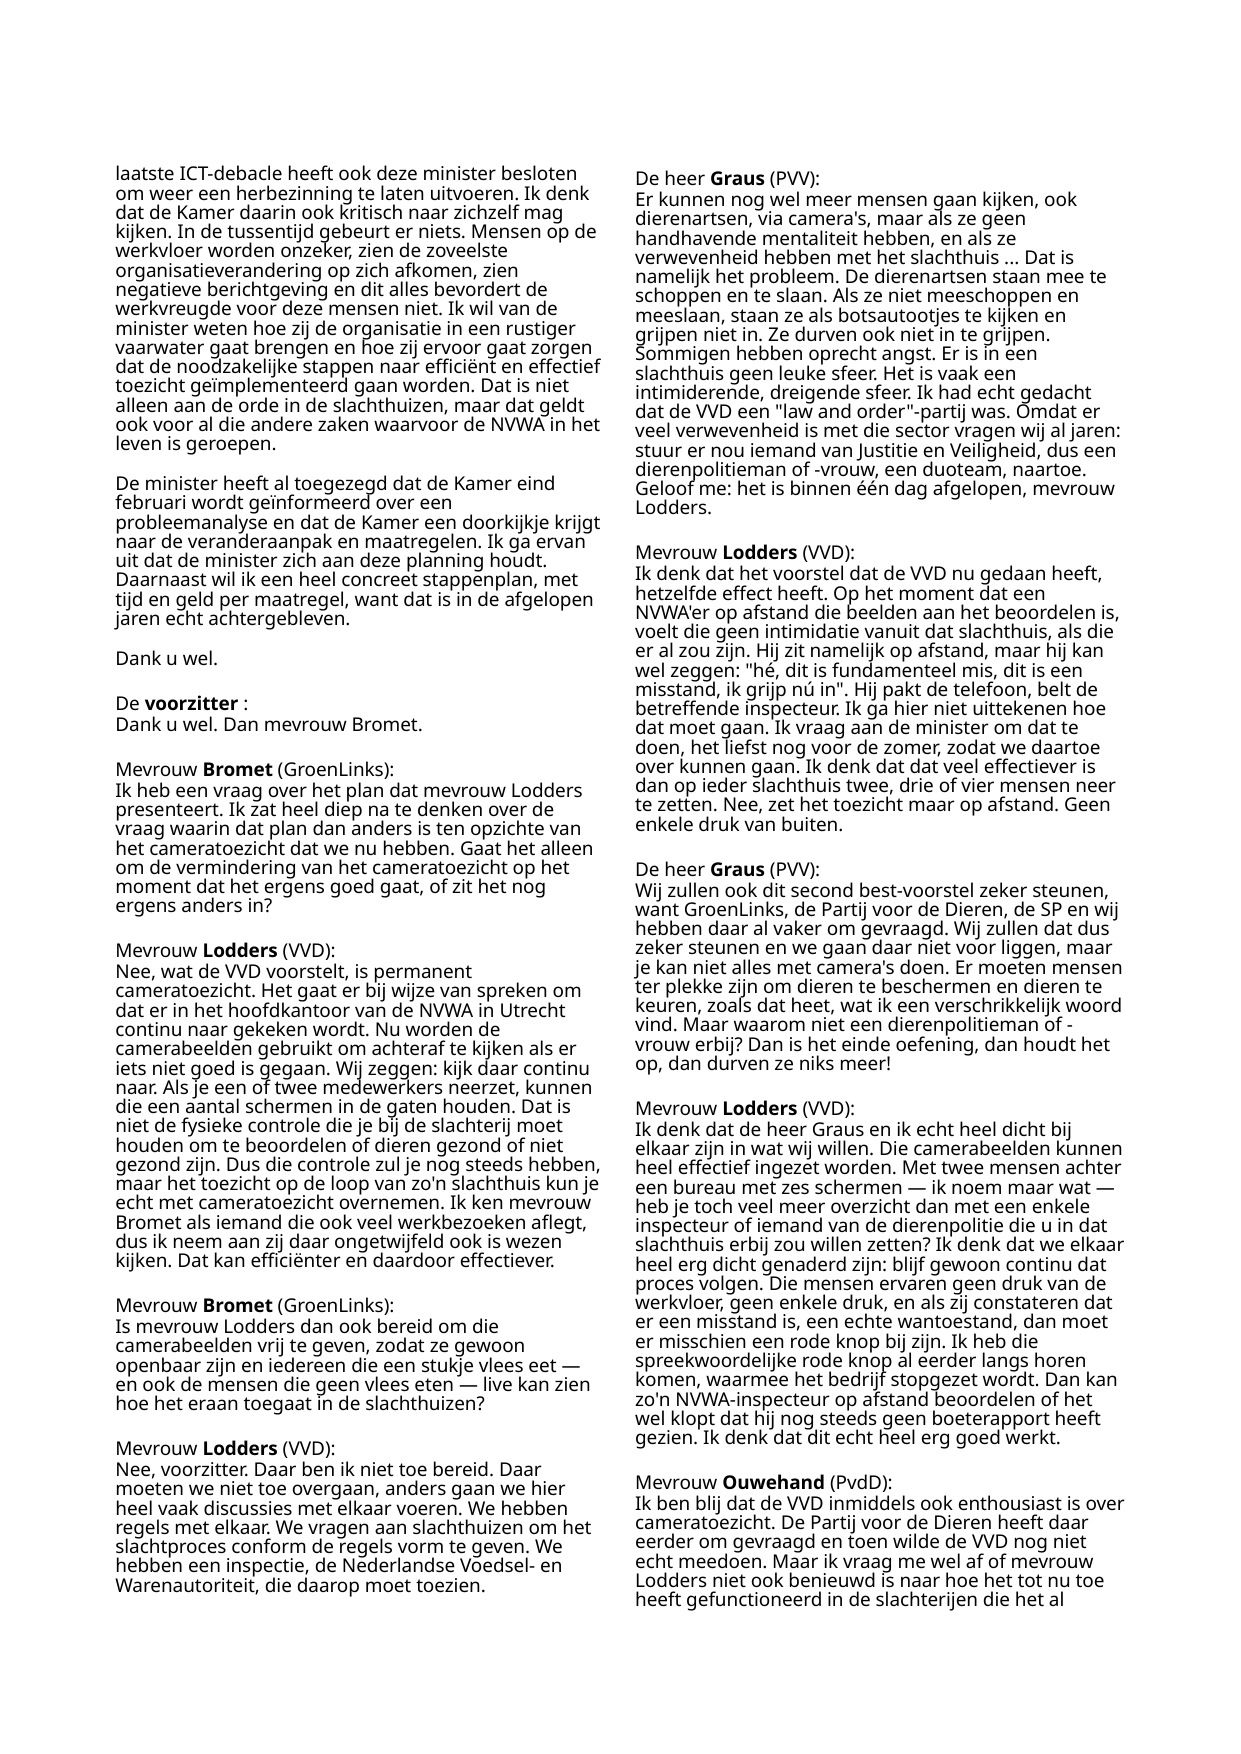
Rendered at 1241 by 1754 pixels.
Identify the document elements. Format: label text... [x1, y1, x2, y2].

text Is mevrouw Lodders dan ook bereid om die camerabeelden vrij te geven, zodat ze gewoon openbaar zijn en iedereen die een stukje vlees eet — en ook de mensen die geen vlees eten — live kan zien hoe het eraan toegaat in de slachthuizen? [115, 1318, 605, 1414]
text Er kunnen nog wel meer mensen gaan kijken, ook dierenartsen, via camera's, maar als ze geen handhavende mentaliteit hebben, en als ze verwevenheid hebben met het slachthuis ... Dat is namelijk het probleem. De dierenartsen staan mee te schoppen en te slaan. Als ze niet meeschoppen en meeslaan, staan ze als botsautootjes te kijken en grijpen niet in. Ze durven ook niet in te grijpen. Sommigen hebben oprecht angst. Er is in een slachthuis geen leuke sfeer. Het is vaak een intimiderende, dreigende sfeer. Ik had echt gedacht dat de VVD een "law and order"-partij was. Omdat er veel verwevenheid is met die sector vragen wij al jaren: stuur er nou iemand van Justitie en Veiligheid, dus een dierenpolitieman of -vrouw, een duoteam, naartoe. Geloof me: het is binnen één dag afgelopen, mevrouw Lodders. [635, 191, 1125, 519]
text Dank u wel. Dan mevrouw Bromet. [115, 716, 605, 735]
text Ik denk dat de heer Graus en ik echt heel dicht bij elkaar zijn in wat wij willen. Die camerabeelden kunnen heel effectief ingezet worden. Met twee mensen achter een bureau met zes schermen — ik noem maar wat — heb je toch veel meer overzicht dan met een enkele inspecteur of iemand van de dierenpolitie die u in dat slachthuis erbij zou willen zetten? Ik denk dat we elkaar heel erg dicht genaderd zijn: blijf gewoon continu dat proces volgen. Die mensen ervaren geen druk van de werkvloer, geen enkele druk, en als zij constateren dat er een misstand is, een echte wantoestand, dan moet er misschien een rode knop bij zijn. Ik heb die spreekwoordelijke rode knop al eerder langs horen komen, waarmee het bedrijf stopgezet wordt. Dan kan zo'n NVWA-inspecteur op afstand beoordelen of het wel klopt dat hij nog steeds geen boeterapport heeft gezien. Ik denk dat dit echt heel erg goed werkt. [635, 1121, 1125, 1448]
text Nee, wat de VVD voorstelt, is permanent cameratoezicht. Het gaat er bij wijze van spreken om dat er in het hoofdkantoor van de NVWA in Utrecht continu naar gekeken wordt. Nu worden de camerabeelden gebruikt om achteraf te kijken als er iets niet goed is gegaan. Wij zeggen: kijk daar continu naar. Als je een of twee medewerkers neerzet, kunnen die een aantal schermen in de gaten houden. Dat is niet de fysieke controle die je bij de slachterij moet houden om te beoordelen of dieren gezond of niet gezond zijn. Dus die controle zul je nog steeds hebben, maar het toezicht op de loop van zo'n slachthuis kun je echt met cameratoezicht overnemen. Ik ken mevrouw Bromet als iemand die ook veel werkbezoeken aflegt, dus ik neem aan zij daar ongetwijfeld ook is wezen kijken. Dat kan efficiënter en daardoor effectiever. [115, 963, 605, 1271]
text Dank u wel. [115, 650, 605, 669]
text De minister heeft al toegezegd dat de Kamer eind februari wordt geïnformeerd over een probleemanalyse en dat de Kamer een doorkijkje krijgt naar de veranderaanpak en maatregelen. Ik ga ervan uit dat de minister zich aan deze planning houdt. Daarnaast wil ik een heel concreet stappenplan, met tijd en geld per maatregel, want dat is in de afgelopen jaren echt achtergebleven. [115, 475, 605, 629]
text Ik denk dat het voorstel dat de VVD nu gedaan heeft, hetzelfde effect heeft. Op het moment dat een NVWA'er op afstand die beelden aan het beoordelen is, voelt die geen intimidatie vanuit dat slachthuis, als die er al zou zijn. Hij zit namelijk op afstand, maar hij kan wel zeggen: "hé, dit is fundamenteel mis, dit is een misstand, ik grijp nú in". Hij pakt de telefoon, belt de betreffende inspecteur. Ik ga hier niet uittekenen hoe dat moet gaan. Ik vraag aan de minister om dat te doen, het liefst nog voor de zomer, zodat we daartoe over kunnen gaan. Ik denk dat dat veel effectiever is dan op ieder slachthuis twee, drie of vier mensen neer te zetten. Nee, zet het toezicht maar op afstand. Geen enkele druk van buiten. [635, 565, 1125, 835]
text Ik heb een vraag over het plan dat mevrouw Lodders presenteert. Ik zat heel diep na te denken over de vraag waarin dat plan dan anders is ten opzichte van het cameratoezicht dat we nu hebben. Gaat het alleen om de vermindering van het cameratoezicht op het moment dat het ergens goed gaat, of zit het nog ergens anders in? [115, 782, 605, 917]
text laatste ICT-debacle heeft ook deze minister besloten om weer een herbezinning te laten uitvoeren. Ik denk dat de Kamer daarin ook kritisch naar zichzelf mag kijken. In de tussentijd gebeurt er niets. Mensen op de werkvloer worden onzeker, zien de zoveelste organisatieverandering op zich afkomen, zien negatieve berichtgeving en dit alles bevordert de werkvreugde voor deze mensen niet. Ik wil van de minister weten hoe zij de organisatie in een rustiger vaarwater gaat brengen en hoe zij ervoor gaat zorgen dat de noodzakelijke stappen naar efficiënt en effectief toezicht geïmplementeerd gaan worden. Dat is niet alleen aan de orde in de slachthuizen, maar dat geldt ook voor al die andere zaken waarvoor de NVWA in het leven is geroepen. [115, 165, 605, 454]
text Mevrouw Lodders (VVD): [115, 1435, 605, 1461]
text Wij zullen ook dit second best-voorstel zeker steunen, want GroenLinks, de Partij voor de Dieren, de SP en wij hebben daar al vaker om gevraagd. Wij zullen dat dus zeker steunen en we gaan daar niet voor liggen, maar je kan niet alles met camera's doen. Er moeten mensen ter plekke zijn om dieren te beschermen en dieren te keuren, zoals dat heet, wat ik een verschrikkelijk woord vind. Maar waarom niet een dierenpolitieman of -vrouw erbij? Dan is het einde oefening, dan houdt het op, dan durven ze niks meer! [635, 882, 1125, 1074]
text Mevrouw Lodders (VVD): [635, 1095, 1125, 1121]
text Ik ben blij dat de VVD inmiddels ook enthousiast is over cameratoezicht. De Partij voor de Dieren heeft daar eerder om gevraagd en toen wilde de VVD nog niet echt meedoen. Maar ik vraag me wel af of mevrouw Lodders niet ook benieuwd is naar hoe het tot nu toe heeft gefunctioneerd in de slachterijen die het al [635, 1495, 1125, 1611]
text De heer Graus (PVV): [635, 856, 1125, 882]
text De voorzitter : [115, 690, 605, 716]
text Mevrouw Ouwehand (PvdD): [635, 1469, 1125, 1495]
text Nee, voorzitter. Daar ben ik niet toe bereid. Daar moeten we niet toe overgaan, anders gaan we hier heel vaak discussies met elkaar voeren. We hebben regels met elkaar. We vragen aan slachthuizen om het slachtproces conform de regels vorm te geven. We hebben een inspectie, de Nederlandse Voedsel- en Warenautoriteit, die daarop moet toezien. [115, 1461, 605, 1596]
text Mevrouw Bromet (GroenLinks): [115, 756, 605, 782]
text De heer Graus (PVV): [635, 165, 1125, 191]
text Mevrouw Lodders (VVD): [115, 937, 605, 963]
text Mevrouw Bromet (GroenLinks): [115, 1292, 605, 1318]
text Mevrouw Lodders (VVD): [635, 539, 1125, 565]
